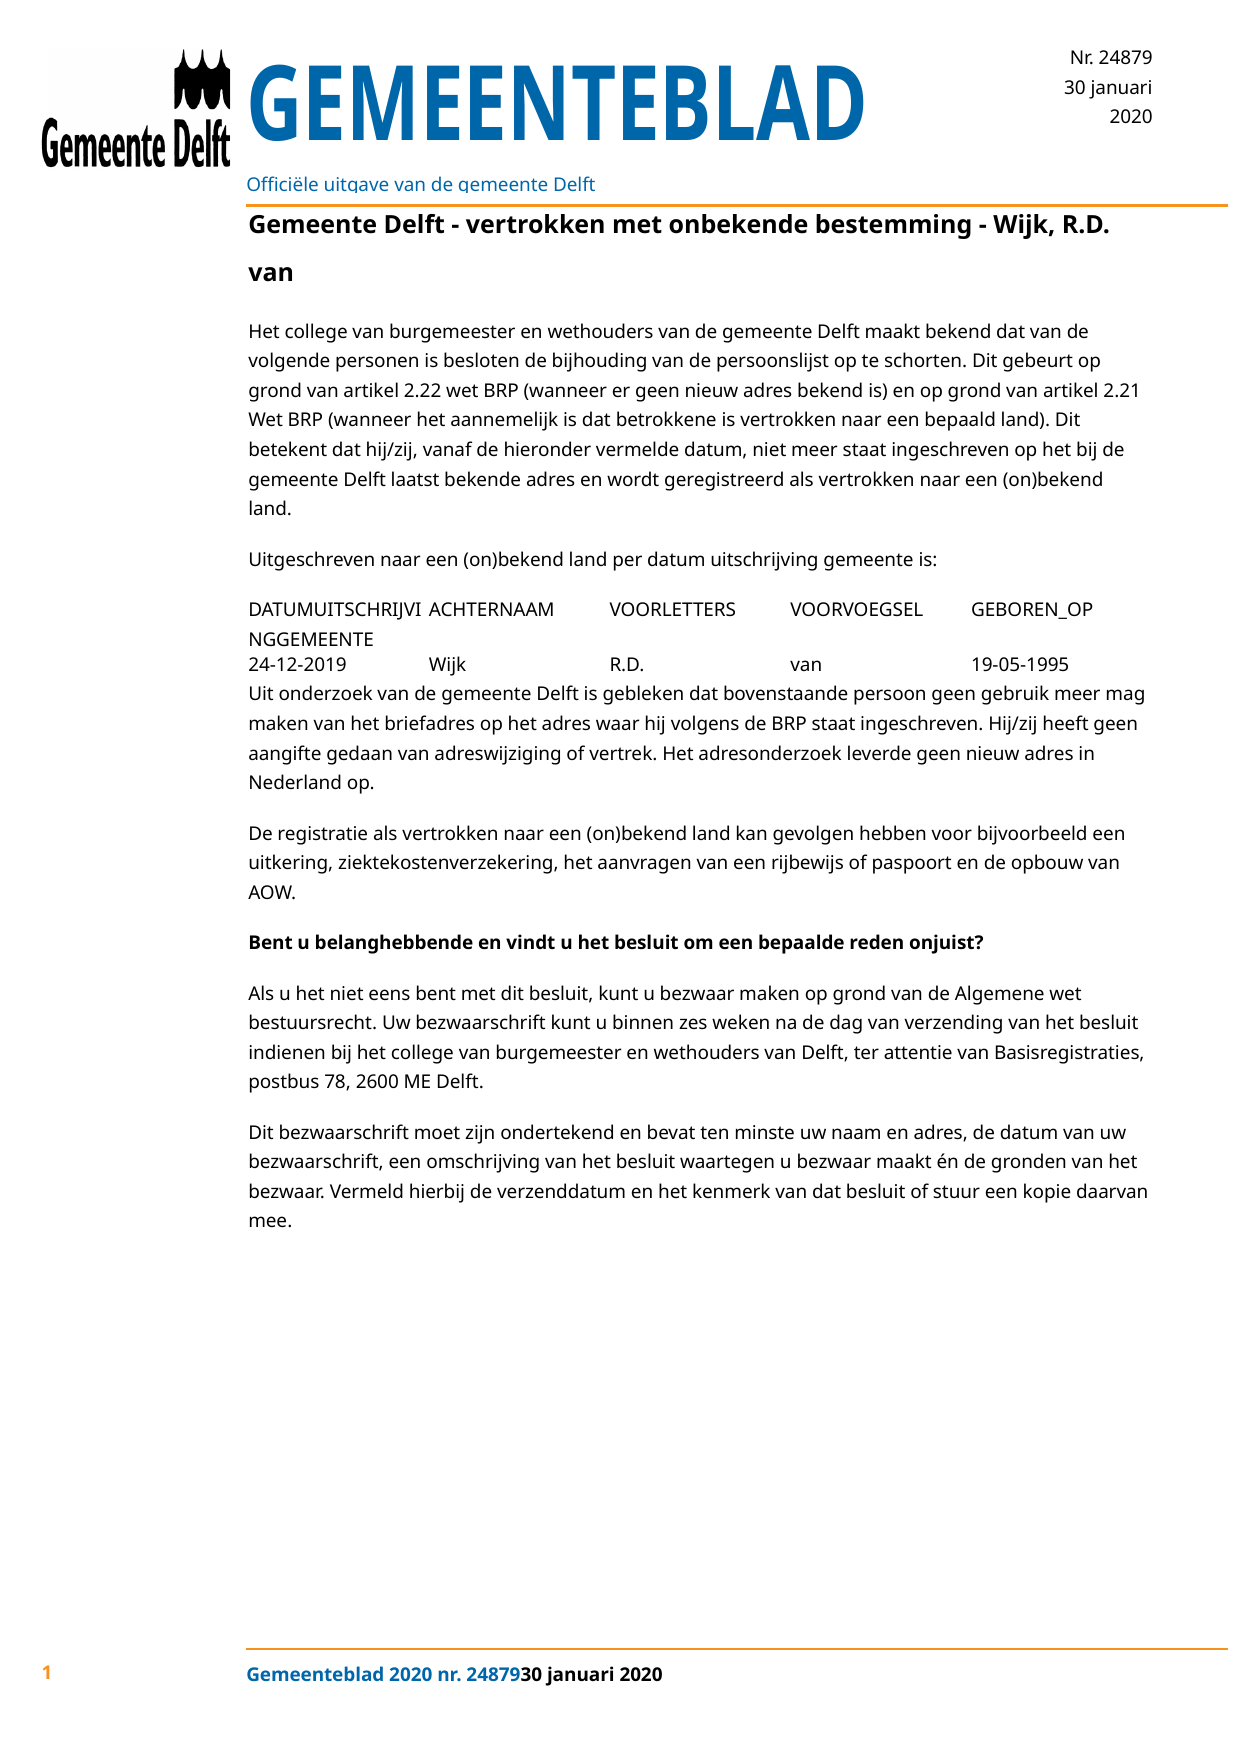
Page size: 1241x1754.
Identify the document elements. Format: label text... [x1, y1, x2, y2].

text Bent u belanghebbende en vindt u het besluit om een bepaalde reden onjuist? [248, 929, 1152, 955]
table_header VOORVOEGSEL [790, 596, 971, 652]
text Dit bezwaarschrift moet zijn ondertekend en bevat ten minste uw naam en adres, de datum van uw bezwaarschrift, een omschrijving van het besluit waartegen u bezwaar maakt én de gronden van het bezwaar. Vermeld hierbij de verzenddatum en het kenmerk van dat besluit of stuur een kopie daarvan mee. [248, 1119, 1152, 1233]
table_header ACHTERNAAM [429, 596, 609, 652]
table_cell 24-12-2019 [248, 652, 429, 677]
text Gemeente Delft - vertrokken met onbekende bestemming - Wijk, R.D. van [248, 207, 1152, 288]
text De registratie als vertrokken naar een (on)bekend land kan gevolgen hebben voor bijvoorbeeld een uitkering, ziektekostenverzekering, het aanvragen van een rijbewijs of paspoort en de opbouw van AOW. [248, 820, 1152, 905]
table_header VOORLETTERS [609, 596, 790, 652]
table_cell R.D. [609, 652, 790, 677]
text Uit onderzoek van de gemeente Delft is gebleken dat bovenstaande persoon geen gebruik meer mag maken van het briefadres op het adres waar hij volgens de BRP staat ingeschreven. Hij/zij heeft geen aangifte gedaan van adreswijziging of vertrek. Het adresonderzoek leverde geen nieuw adres in Nederland op. [248, 681, 1152, 795]
picture [41, 47, 231, 172]
text Het college van burgemeester en wethouders van de gemeente Delft maakt bekend dat van de volgende personen is besloten de bijhouding van de persoonslijst op te schorten. Dit gebeurt op grond van artikel 2.22 wet BRP (wanneer er geen nieuw adres bekend is) en op grond van artikel 2.21 Wet BRP (wanneer het aannemelijk is dat betrokkene is vertrokken naar een bepaald land). Dit betekent dat hij/zij, vanaf de hieronder vermelde datum, niet meer staat ingeschreven op het bij de gemeente Delft laatst bekende adres en wordt geregistreerd als vertrokken naar een (on)bekend land. [248, 318, 1152, 521]
text Als u het niet eens bent met dit besluit, kunt u bezwaar maken op grond van de Algemene wet bestuursrecht. Uw bezwaarschrift kunt u binnen zes weken na de dag van verzending van het besluit indienen bij het college van burgemeester en wethouders van Delft, ter attentie van Basisregistraties, postbus 78, 2600 ME Delft. [248, 980, 1152, 1094]
table_header GEBOREN_OP [971, 596, 1152, 652]
table_header DATUMUITSCHRIJVINGGEMEENTE [248, 596, 429, 652]
text Uitgeschreven naar een (on)bekend land per datum uitschrijving gemeente is: [248, 546, 1152, 572]
table_cell 19-05-1995 [971, 652, 1152, 677]
table_cell van [790, 652, 971, 677]
table_cell Wijk [429, 652, 609, 677]
